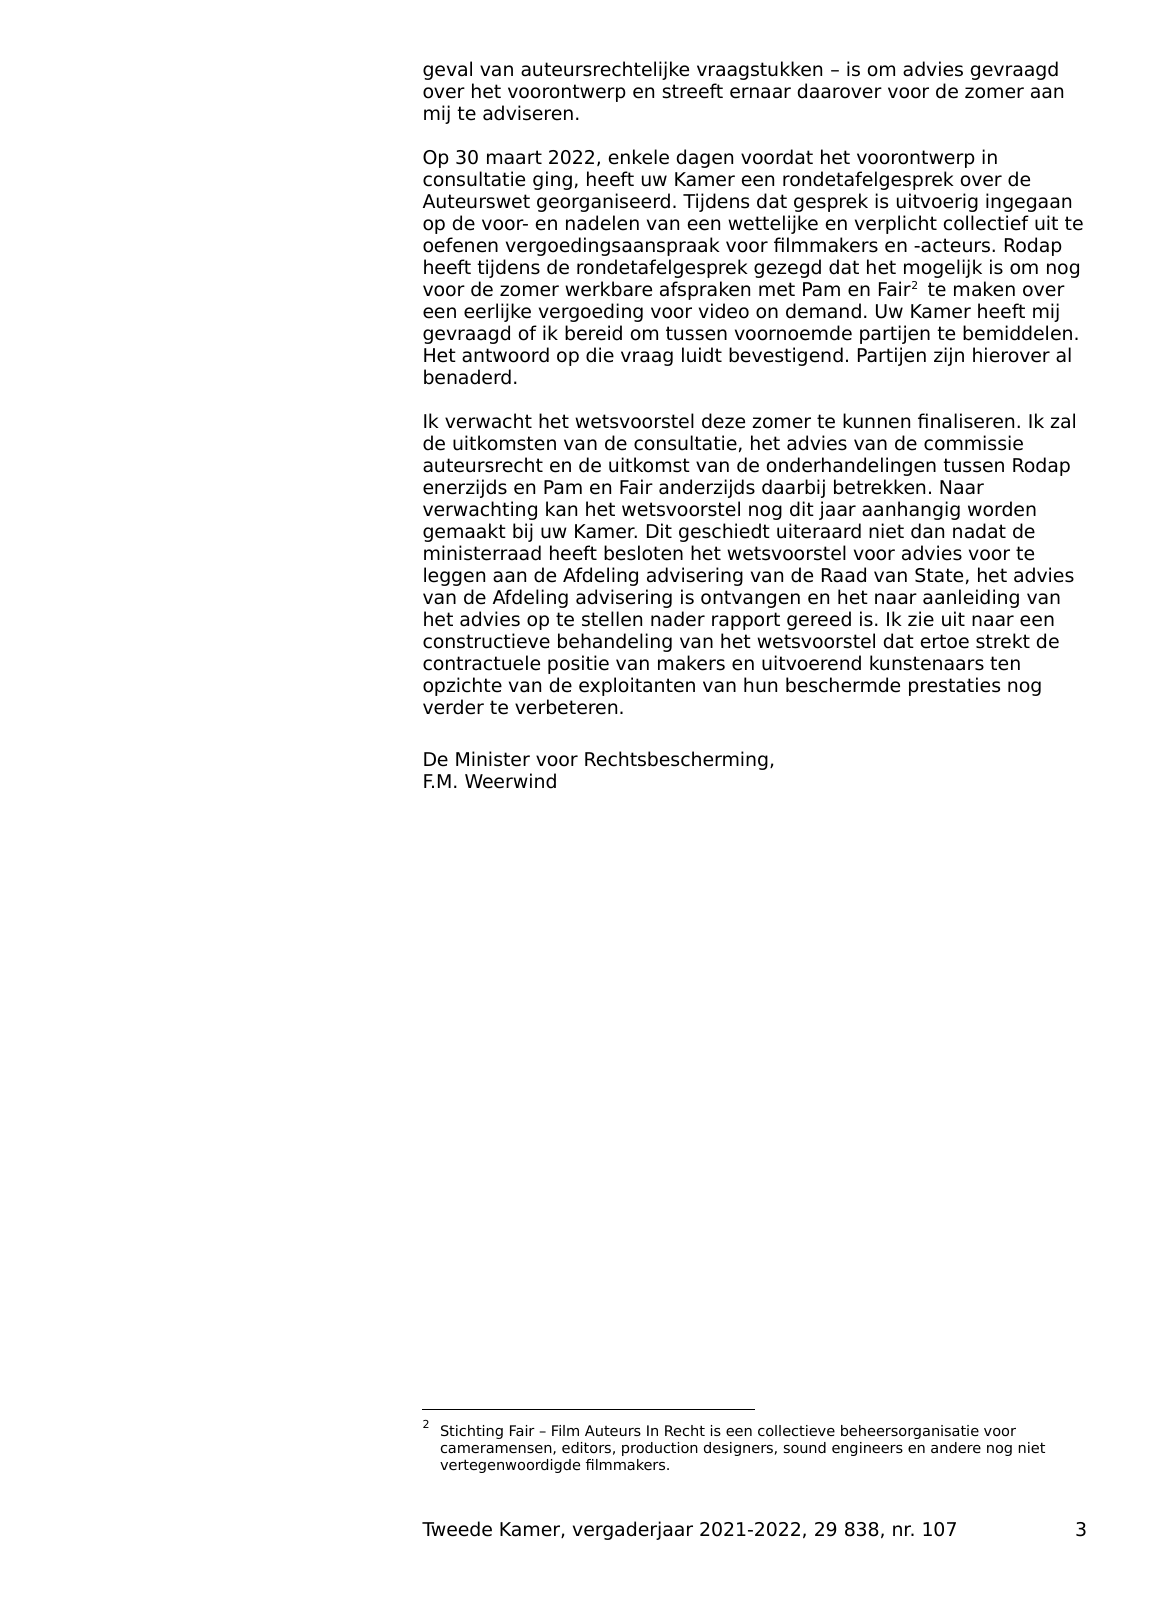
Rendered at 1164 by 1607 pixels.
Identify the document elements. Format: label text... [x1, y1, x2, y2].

text Ik verwacht het wetsvoorstel deze zomer te kunnen finaliseren. Ik zal de uitkomsten van de consultatie, het advies van de commissie auteursrecht en de uitkomst van de onderhandelingen tussen Rodap enerzijds en Pam en Fair anderzijds daarbij betrekken. Naar verwachting kan het wetsvoorstel nog dit jaar aanhangig worden gemaakt bij uw Kamer. Dit geschiedt uiteraard niet dan nadat de ministerraad heeft besloten het wetsvoorstel voor advies voor te leggen aan de Afdeling advisering van de Raad van State, het advies van de Afdeling advisering is ontvangen en het naar aanleiding van het advies op te stellen nader rapport gereed is. Ik zie uit naar een constructieve behandeling van het wetsvoorstel dat ertoe strekt de contractuele positie van makers en uitvoerend kunstenaars ten opzichte van de exploitanten van hun beschermde prestaties nog verder te verbeteren. [422, 411, 1087, 719]
text geval van auteursrechtelijke vraagstukken – is om advies gevraagd over het voorontwerp en streeft ernaar daarover voor de zomer aan mij te adviseren. [422, 59, 1087, 125]
text Op 30 maart 2022, enkele dagen voordat het voorontwerp in consultatie ging, heeft uw Kamer een rondetafelgesprek over de Auteurswet georganiseerd. Tijdens dat gesprek is uitvoerig ingegaan op de voor- en nadelen van een wettelijke en verplicht collectief uit te oefenen vergoedingsaanspraak voor filmmakers en -acteurs. Rodap heeft tijdens de rondetafelgesprek gezegd dat het mogelijk is om nog voor de zomer werkbare afspraken met Pam en Fair te maken over een eerlijke vergoeding voor video on demand. Uw Kamer heeft mij gevraagd of ik bereid om tussen voornoemde partijen te bemiddelen. Het antwoord op die vraag luidt bevestigend. Partijen zijn hierover al benaderd. [422, 147, 1087, 389]
text Stichting Fair – Film Auteurs In Recht is een collectieve beheersorganisatie voor cameramensen, editors, production designers, sound engineers en andere nog niet vertegenwoordigde filmmakers. [422, 1418, 1087, 1474]
text De Minister voor Rechtsbescherming, F.M. Weerwind [422, 749, 1087, 793]
